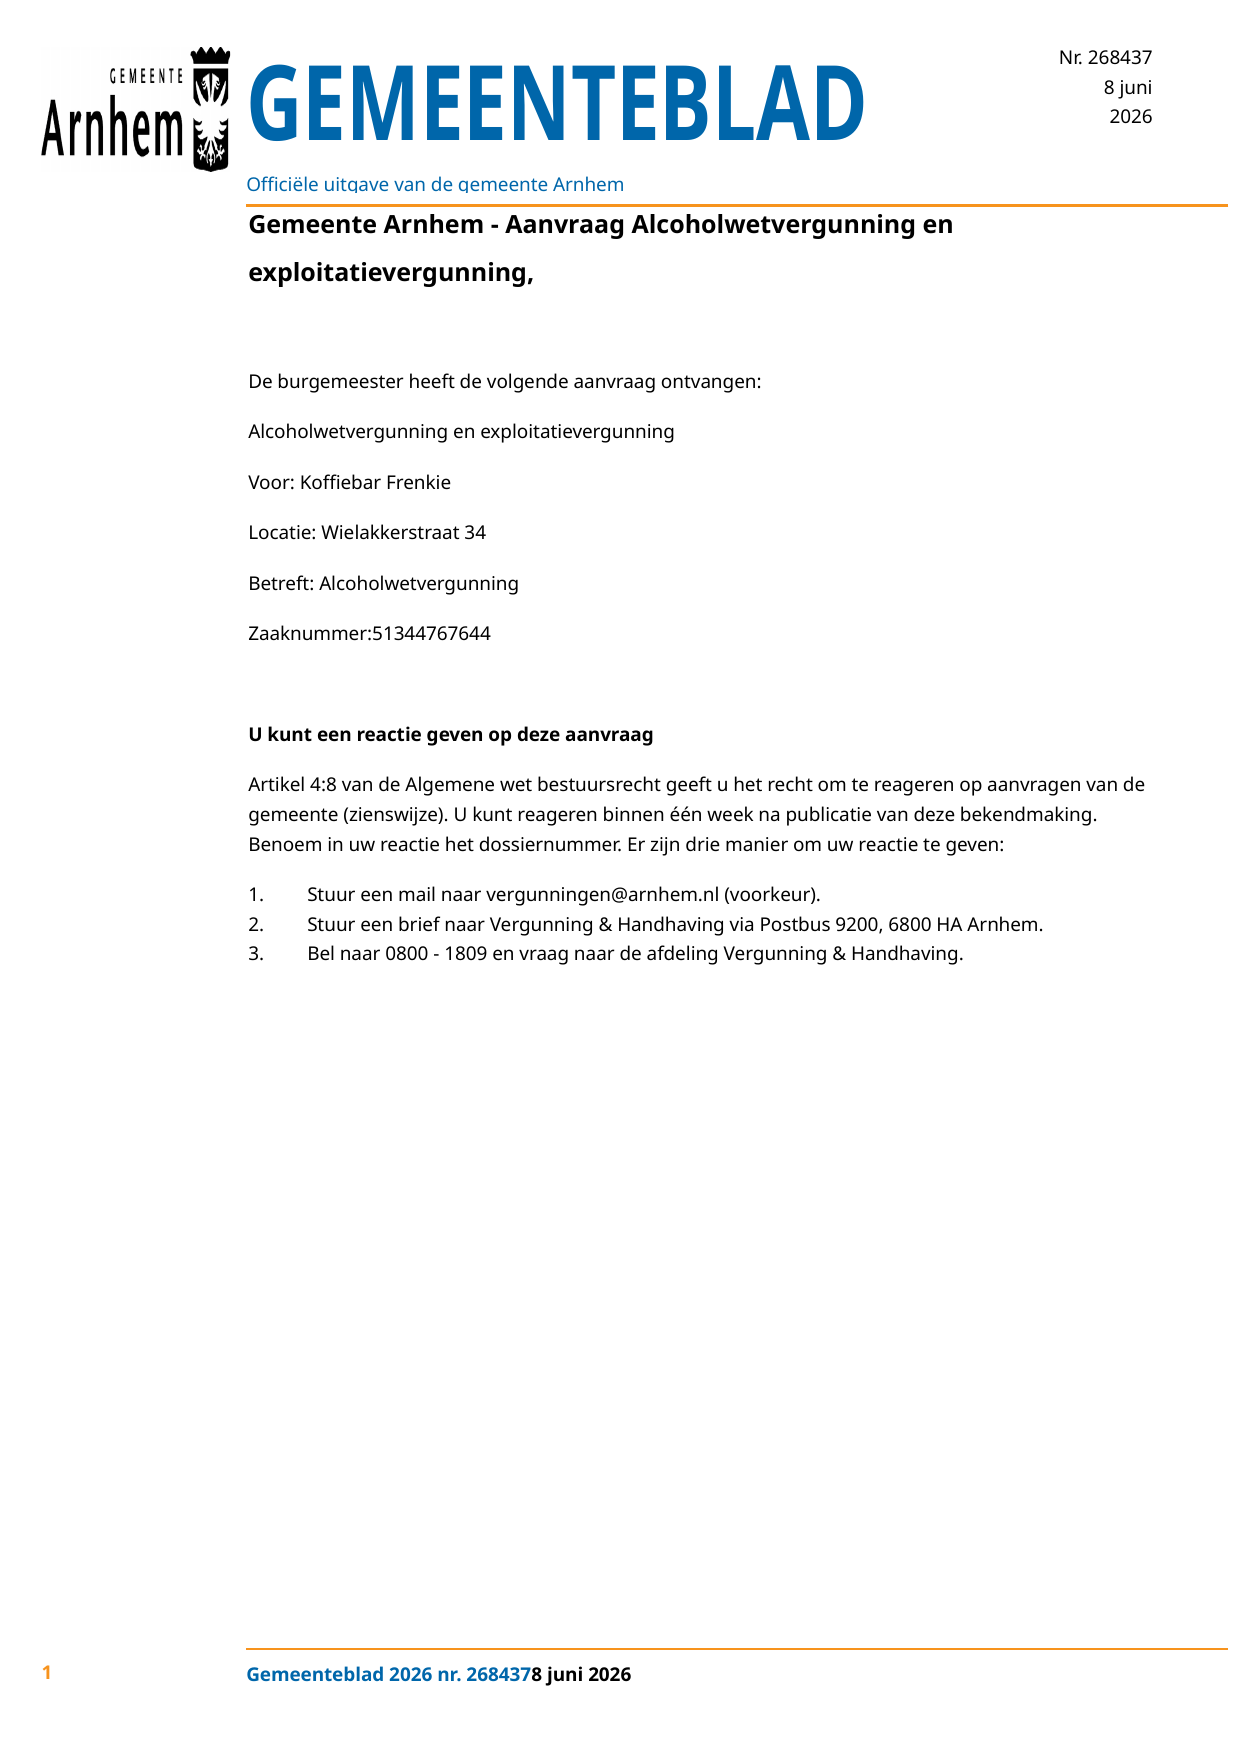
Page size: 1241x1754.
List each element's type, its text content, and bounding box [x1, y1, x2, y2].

text Alcoholwetvergunning en exploitatievergunning [248, 419, 1152, 444]
text Betreft: Alcoholwetvergunning [248, 570, 1152, 596]
text De burgemeester heeft de volgende aanvraag ontvangen: [248, 368, 1152, 394]
text U kunt een reactie geven op deze aanvraag [248, 721, 1152, 747]
list Stuur een brief naar Vergunning & Handhaving via Postbus 9200, 6800 HA Arnhem. [248, 911, 1152, 937]
picture [41, 47, 231, 172]
list Stuur een mail naar vergunningen@arnhem.nl (voorkeur). [248, 881, 1152, 907]
text Artikel 4:8 van de Algemene wet bestuursrecht geeft u het recht om te reageren op aanvragen van de gemeente (zienswijze). U kunt reageren binnen één week na publicatie van deze bekendmaking. Benoem in uw reactie het dossiernummer. Er zijn drie manier om uw reactie te geven: [248, 772, 1152, 857]
list Bel naar 0800 - 1809 en vraag naar de afdeling Vergunning & Handhaving. [248, 940, 1152, 966]
text Locatie: Wielakkerstraat 34 [248, 519, 1152, 545]
text Voor: Koffiebar Frenkie [248, 469, 1152, 495]
text Gemeente Arnhem - Aanvraag Alcoholwetvergunning en exploitatievergunning, [248, 207, 1152, 288]
text Zaaknummer:51344767644 [248, 620, 1152, 646]
